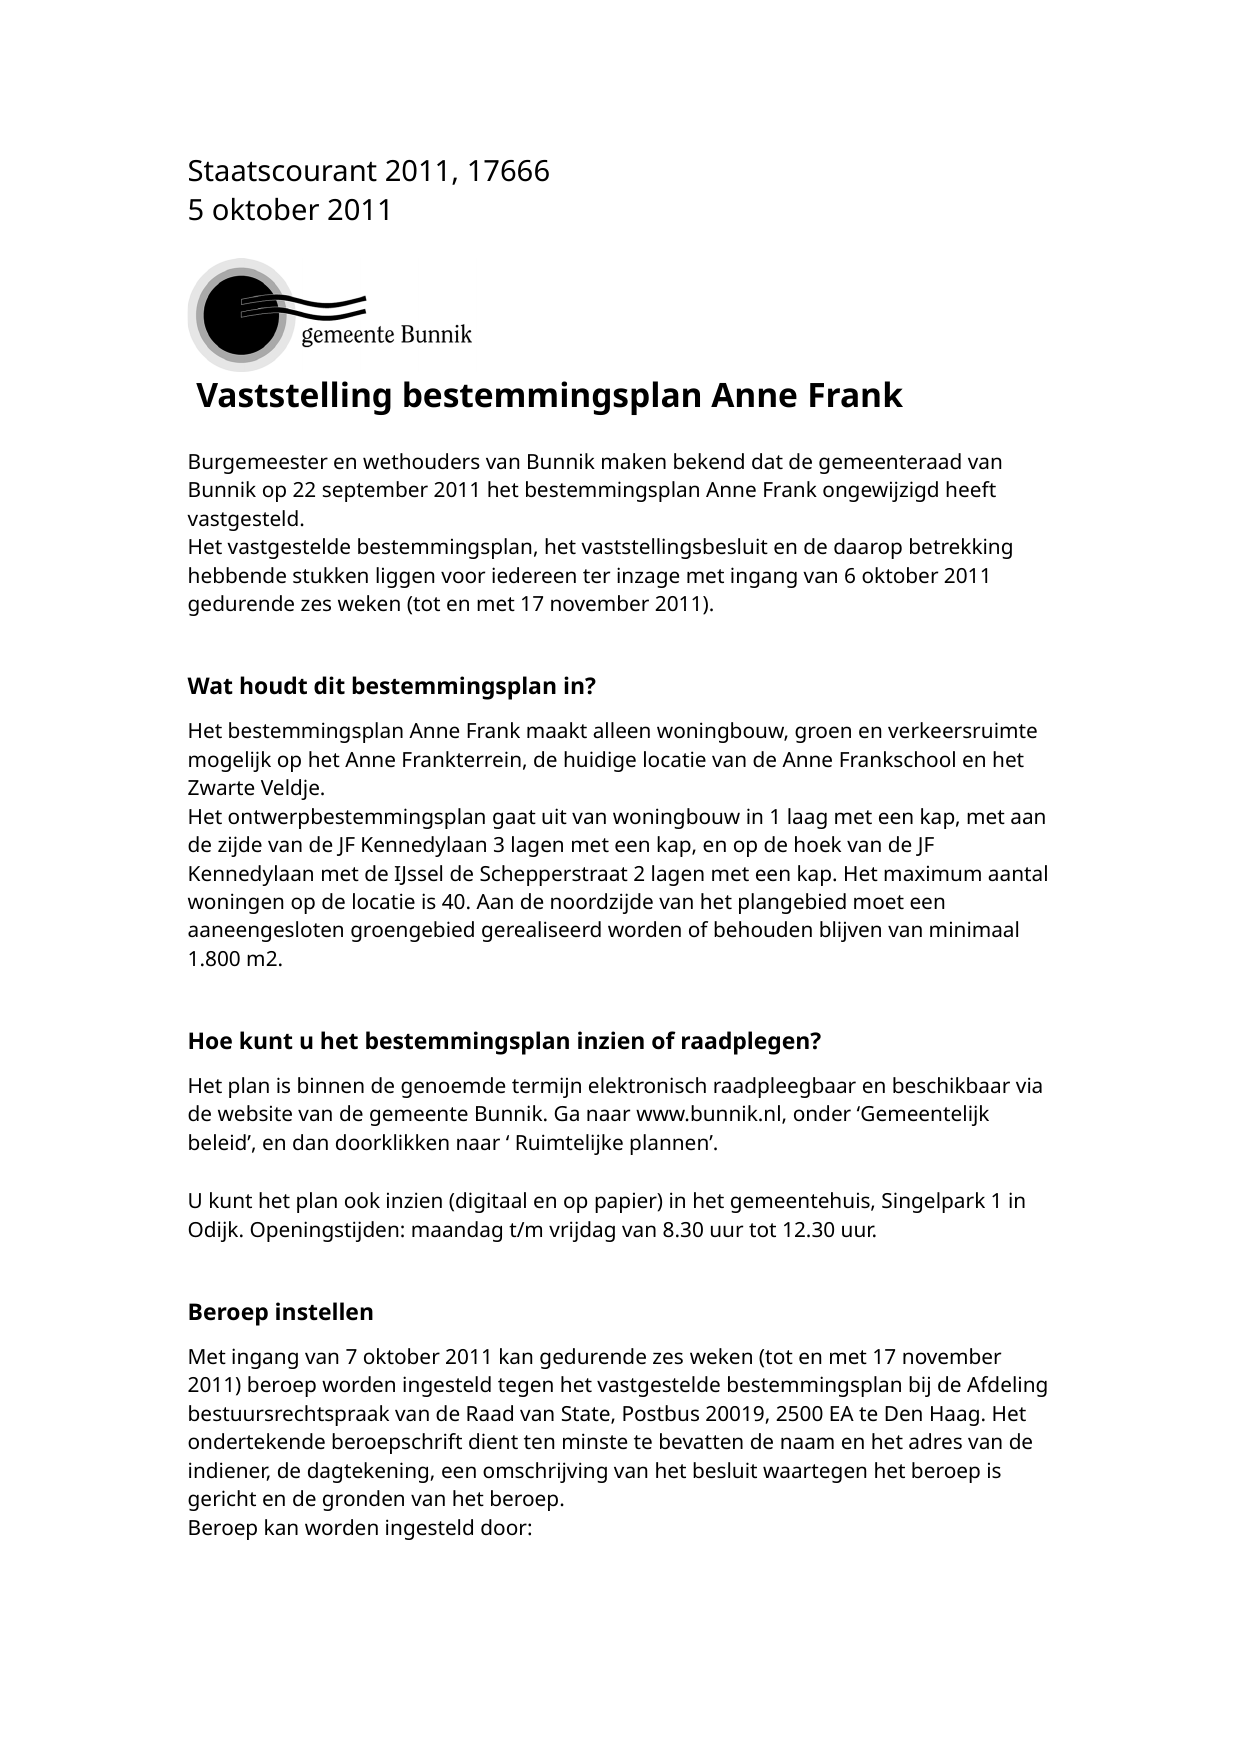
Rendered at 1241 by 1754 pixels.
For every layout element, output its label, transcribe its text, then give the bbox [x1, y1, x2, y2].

text Burgemeester en wethouders van Bunnik maken bekend dat de gemeenteraad van Bunnik op 22 september 2011 het bestemmingsplan Anne Frank ongewijzigd heeft vastgesteld. [187, 447, 1053, 532]
text U kunt het plan ook inzien (digitaal en op papier) in het gemeentehuis, Singelpark 1 in Odijk. Openingstijden: maandag t/m vrijdag van 8.30 uur tot 12.30 uur. [187, 1186, 1053, 1243]
text Met ingang van 7 oktober 2011 kan gedurende zes weken (tot en met 17 november 2011) beroep worden ingesteld tegen het vastgestelde bestemmingsplan bij de Afdeling bestuursrechtspraak van de Raad van State, Postbus 20019, 2500 EA te Den Haag. Het ondertekende beroepschrift dient ten minste te bevatten de naam en het adres van de indiener, de dagtekening, een omschrijving van het besluit waartegen het beroep is gericht en de gronden van het beroep. [187, 1342, 1053, 1513]
text Staatscourant 2011, 17666 [187, 150, 1053, 190]
subtitle Beroep instellen [187, 1296, 1053, 1327]
text Het plan is binnen de genoemde termijn elektronisch raadpleegbaar en beschikbaar via de website van de gemeente Bunnik. Ga naar www.bunnik.nl, onder ‘Gemeentelijk beleid’, en dan doorklikken naar ‘ Ruimtelijke plannen’. [187, 1071, 1053, 1156]
subtitle Hoe kunt u het bestemmingsplan inzien of raadplegen? [187, 1025, 1053, 1056]
subtitle Vaststelling bestemmingsplan Anne Frank [187, 271, 1053, 417]
picture [187, 258, 477, 372]
text Het ontwerpbestemmingsplan gaat uit van woningbouw in 1 laag met een kap, met aan de zijde van de JF Kennedylaan 3 lagen met een kap, en op de hoek van de JF Kennedylaan met de IJssel de Schepperstraat 2 lagen met een kap. Het maximum aantal woningen op de locatie is 40. Aan de noordzijde van het plangebied moet een aaneengesloten groengebied gerealiseerd worden of behouden blijven van minimaal 1.800 m2. [187, 802, 1053, 972]
text Beroep kan worden ingesteld door: [187, 1513, 1053, 1541]
subtitle Wat houdt dit bestemmingsplan in? [187, 670, 1053, 701]
text 5 oktober 2011 [187, 190, 1053, 229]
text Het bestemmingsplan Anne Frank maakt alleen woningbouw, groen en verkeersruimte mogelijk op het Anne Frankterrein, de huidige locatie van de Anne Frankschool en het Zwarte Veldje. [187, 716, 1053, 802]
text Het vastgestelde bestemmingsplan, het vaststellingsbesluit en de daarop betrekking hebbende stukken liggen voor iedereen ter inzage met ingang van 6 oktober 2011 gedurende zes weken (tot en met 17 november 2011). [187, 532, 1053, 618]
